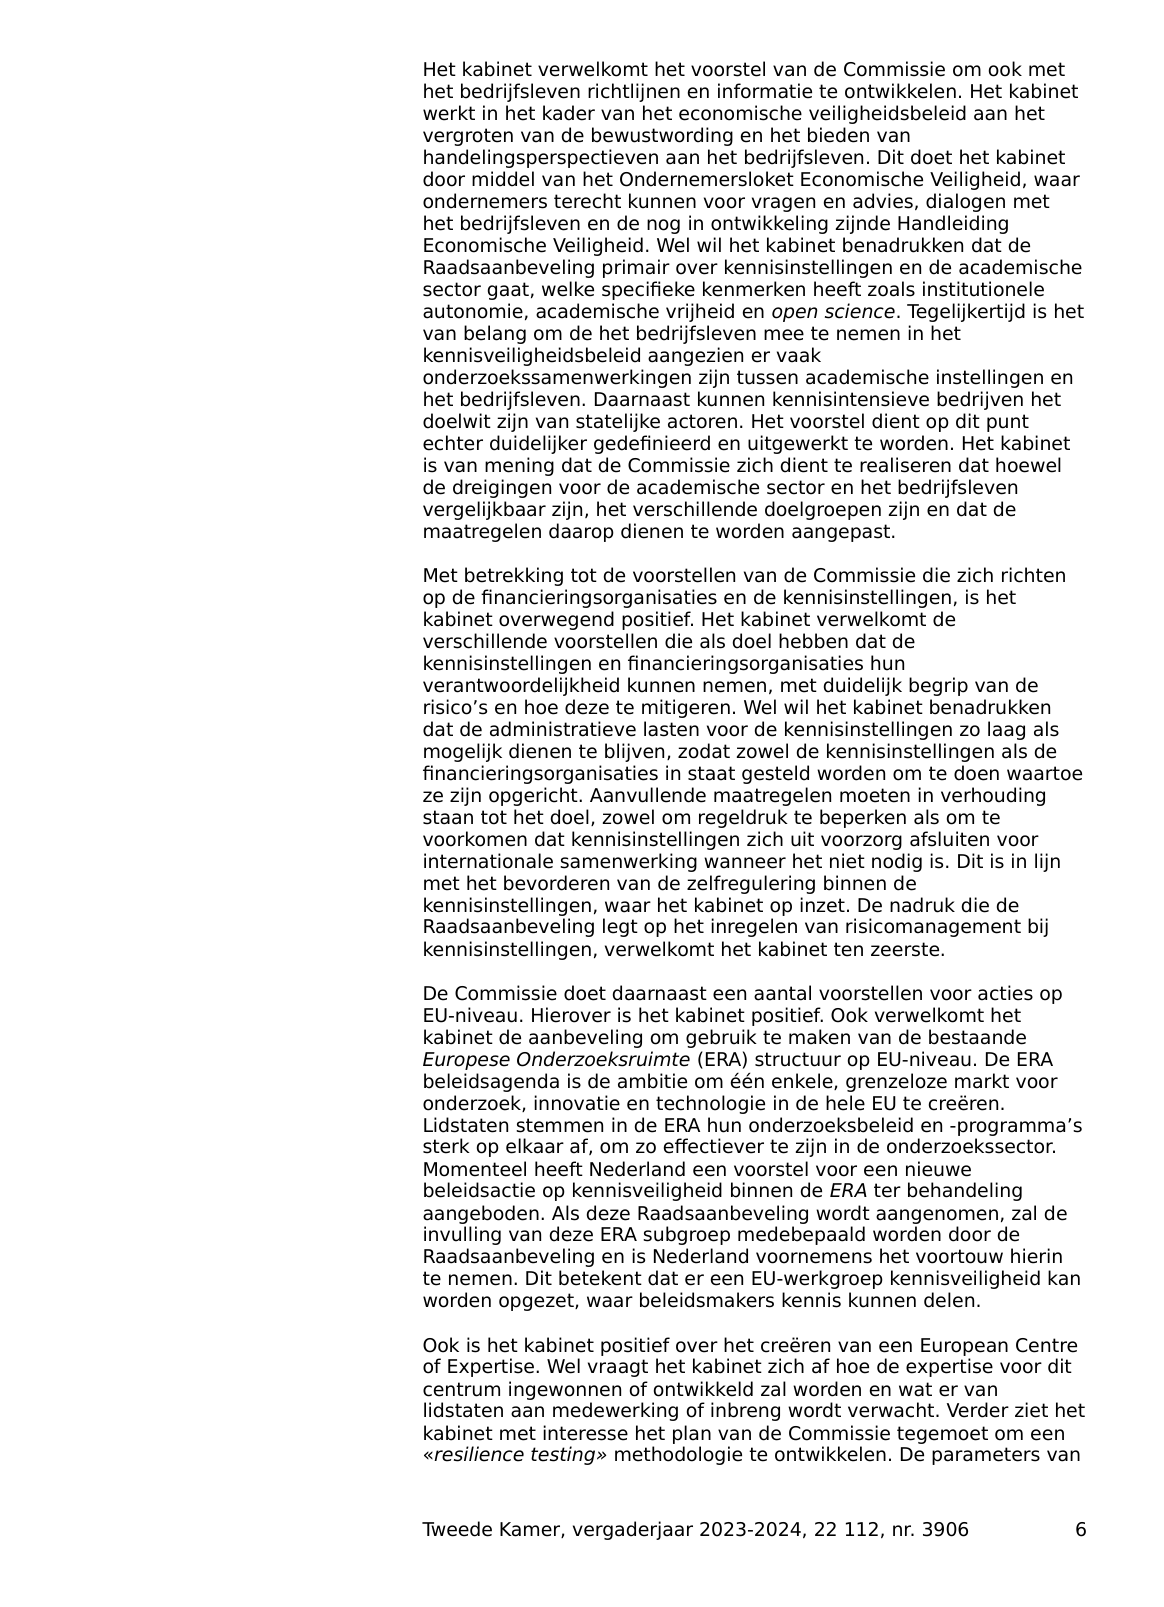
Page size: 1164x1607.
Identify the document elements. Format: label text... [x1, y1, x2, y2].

text Met betrekking tot de voorstellen van de Commissie die zich richten op de financieringsorganisaties en de kennisinstellingen, is het kabinet overwegend positief. Het kabinet verwelkomt de verschillende voorstellen die als doel hebben dat de kennisinstellingen en financieringsorganisaties hun verantwoordelijkheid kunnen nemen, met duidelijk begrip van de risico’s en hoe deze te mitigeren. Wel wil het kabinet benadrukken dat de administratieve lasten voor de kennisinstellingen zo laag als mogelijk dienen te blijven, zodat zowel de kennisinstellingen als de financieringsorganisaties in staat gesteld worden om te doen waartoe ze zijn opgericht. Aanvullende maatregelen moeten in verhouding staan tot het doel, zowel om regeldruk te beperken als om te voorkomen dat kennisinstellingen zich uit voorzorg afsluiten voor internationale samenwerking wanneer het niet nodig is. Dit is in lijn met het bevorderen van de zelfregulering binnen de kennisinstellingen, waar het kabinet op inzet. De nadruk die de Raadsaanbeveling legt op het inregelen van risicomanagement bij kennisinstellingen, verwelkomt het kabinet ten zeerste. [422, 565, 1087, 960]
text Het kabinet verwelkomt het voorstel van de Commissie om ook met het bedrijfsleven richtlijnen en informatie te ontwikkelen. Het kabinet werkt in het kader van het economische veiligheidsbeleid aan het vergroten van de bewustwording en het bieden van handelingsperspectieven aan het bedrijfsleven. Dit doet het kabinet door middel van het Ondernemersloket Economische Veiligheid, waar ondernemers terecht kunnen voor vragen en advies, dialogen met het bedrijfsleven en de nog in ontwikkeling zijnde Handleiding Economische Veiligheid. Wel wil het kabinet benadrukken dat de Raadsaanbeveling primair over kennisinstellingen en de academische sector gaat, welke specifieke kenmerken heeft zoals institutionele autonomie, academische vrijheid en open science. Tegelijkertijd is het van belang om de het bedrijfsleven mee te nemen in het kennisveiligheidsbeleid aangezien er vaak onderzoekssamenwerkingen zijn tussen academische instellingen en het bedrijfsleven. Daarnaast kunnen kennisintensieve bedrijven het doelwit zijn van statelijke actoren. Het voorstel dient op dit punt echter duidelijker gedefinieerd en uitgewerkt te worden. Het kabinet is van mening dat de Commissie zich dient te realiseren dat hoewel de dreigingen voor de academische sector en het bedrijfsleven vergelijkbaar zijn, het verschillende doelgroepen zijn en dat de maatregelen daarop dienen te worden aangepast. [422, 59, 1087, 543]
text De Commissie doet daarnaast een aantal voorstellen voor acties op EU-niveau. Hierover is het kabinet positief. Ook verwelkomt het kabinet de aanbeveling om gebruik te maken van de bestaande Europese Onderzoeksruimte (ERA) structuur op EU-niveau. De ERA beleidsagenda is de ambitie om één enkele, grenzeloze markt voor onderzoek, innovatie en technologie in de hele EU te creëren. Lidstaten stemmen in de ERA hun onderzoeksbeleid en -programma’s sterk op elkaar af, om zo effectiever te zijn in de onderzoekssector. Momenteel heeft Nederland een voorstel voor een nieuwe beleidsactie op kennisveiligheid binnen de ERA ter behandeling aangeboden. Als deze Raadsaanbeveling wordt aangenomen, zal de invulling van deze ERA subgroep medebepaald worden door de Raadsaanbeveling en is Nederland voornemens het voortouw hierin te nemen. Dit betekent dat er een EU-werkgroep kennisveiligheid kan worden opgezet, waar beleidsmakers kennis kunnen delen. [422, 983, 1087, 1312]
text Ook is het kabinet positief over het creëren van een European Centre of Expertise. Wel vraagt het kabinet zich af hoe de expertise voor dit centrum ingewonnen of ontwikkeld zal worden en wat er van lidstaten aan medewerking of inbreng wordt verwacht. Verder ziet het kabinet met interesse het plan van de Commissie tegemoet om een «resilience testing» methodologie te ontwikkelen. De parameters van [422, 1334, 1087, 1466]
